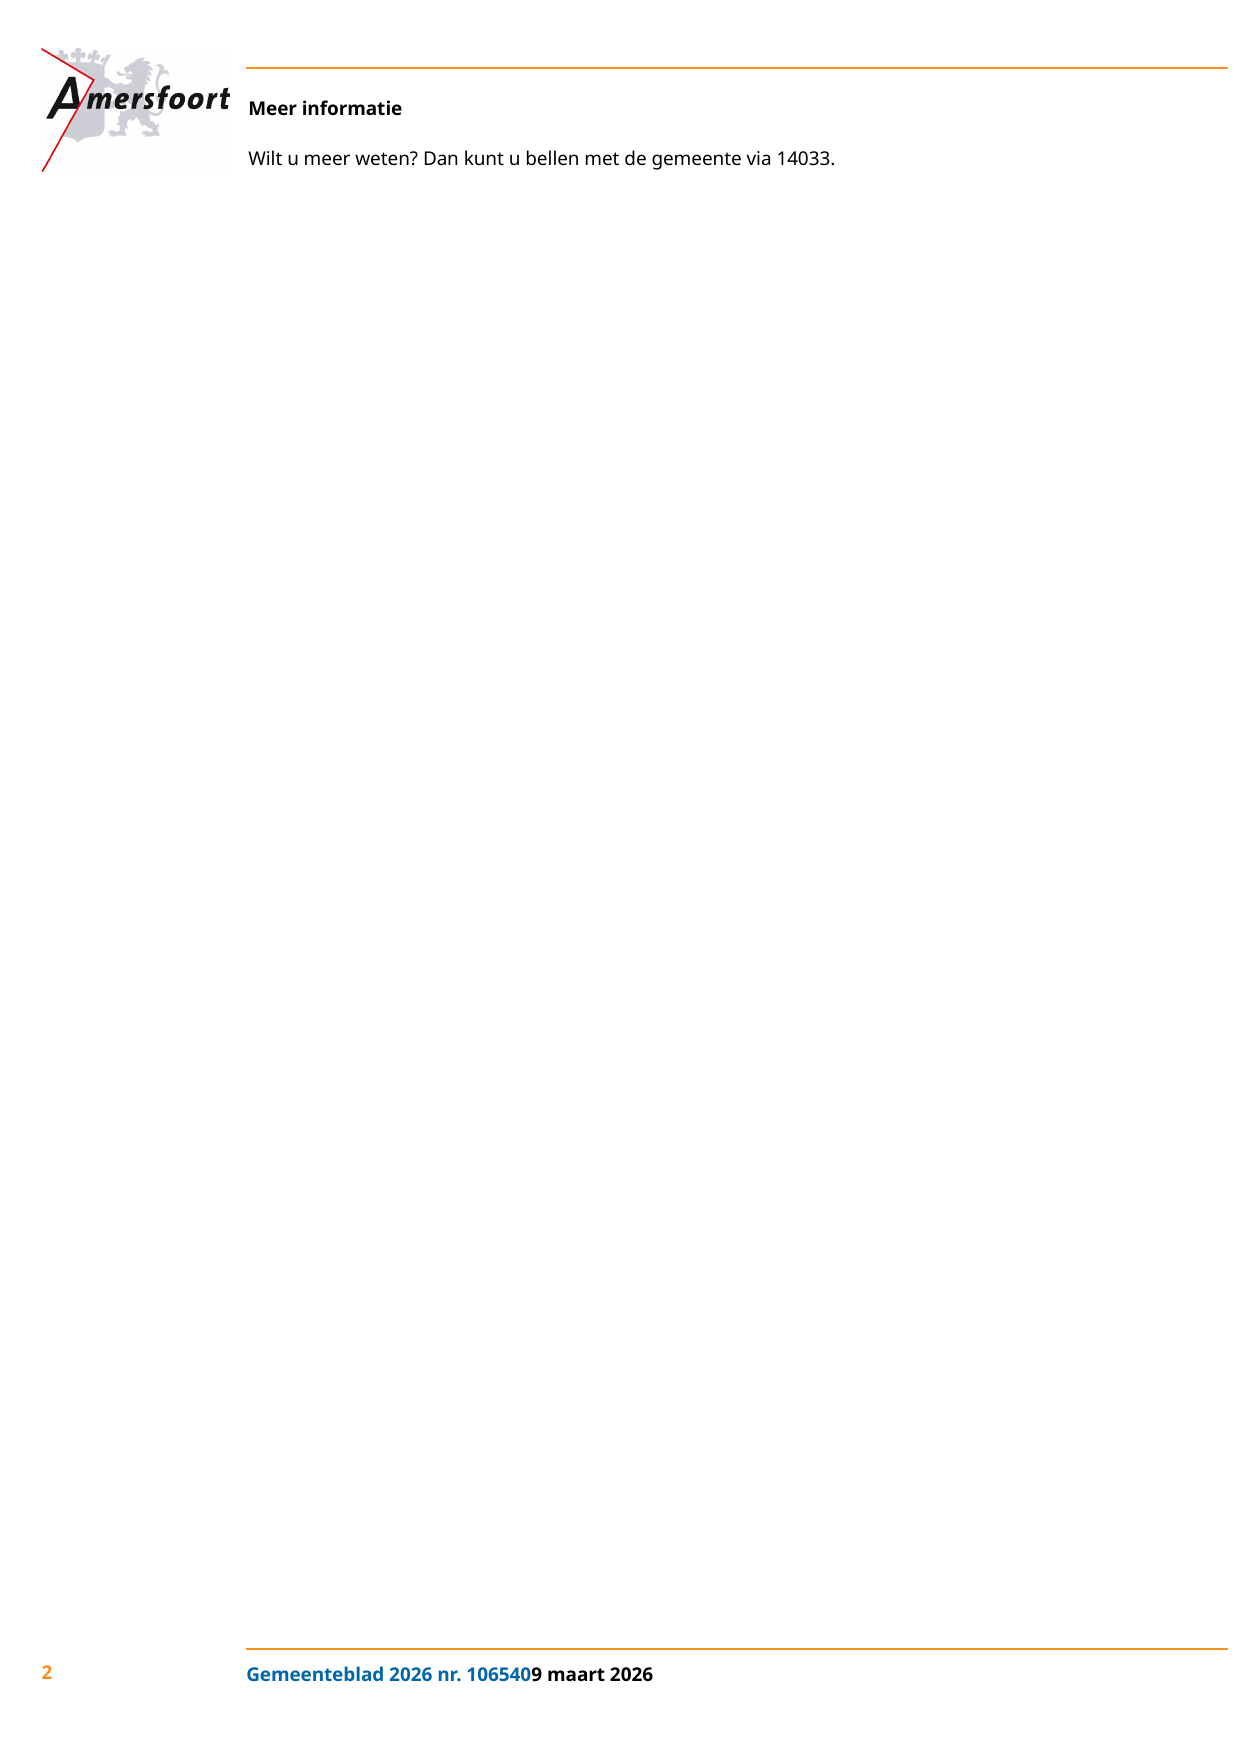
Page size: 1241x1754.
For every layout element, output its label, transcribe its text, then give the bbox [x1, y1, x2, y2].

text Meer informatie [248, 95, 1152, 121]
picture [41, 47, 231, 172]
text Wilt u meer weten? Dan kunt u bellen met de gemeente via 14033. [248, 145, 1152, 171]
